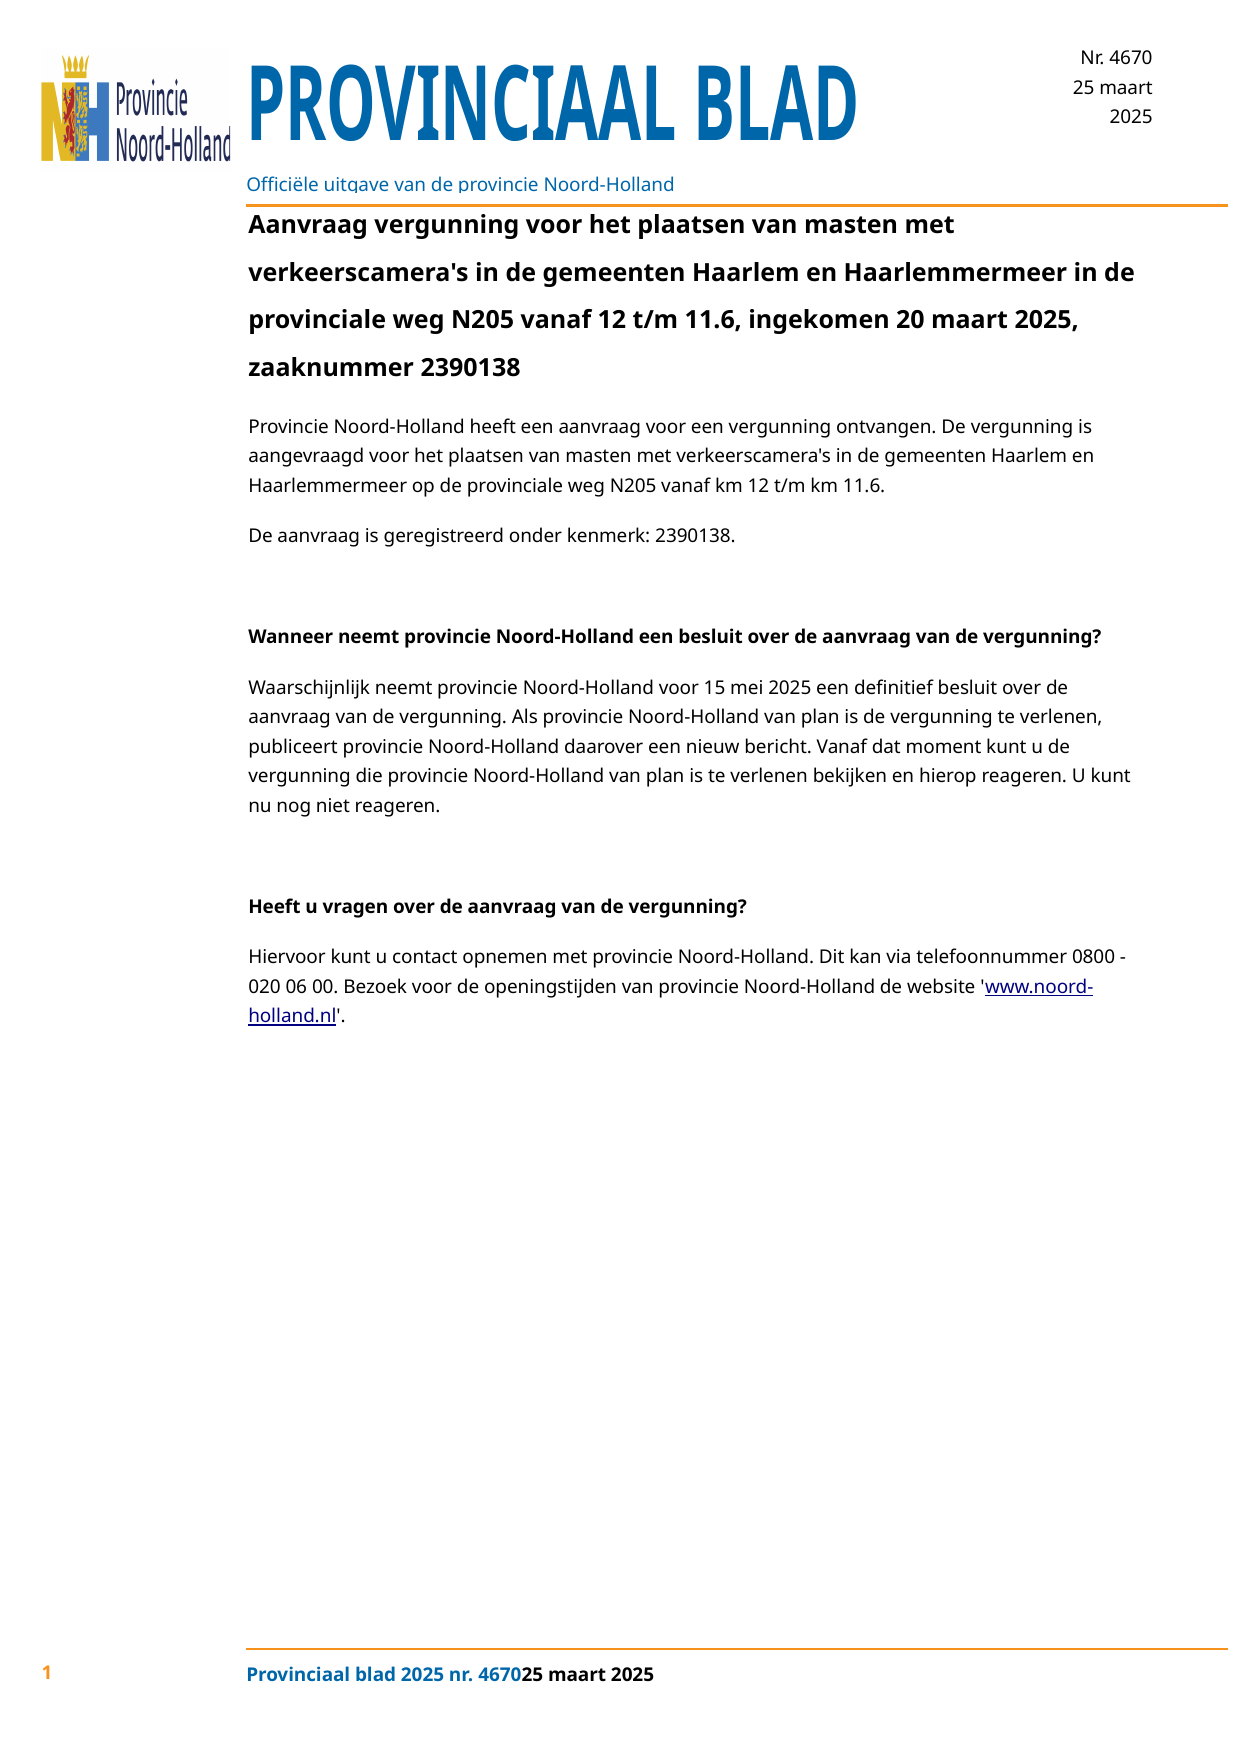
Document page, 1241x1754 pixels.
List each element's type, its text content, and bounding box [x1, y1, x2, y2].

picture [41, 47, 231, 172]
text Waarschijnlijk neemt provincie Noord-Holland voor 15 mei 2025 een definitief besluit over de aanvraag van de vergunning. Als provincie Noord-Holland van plan is de vergunning te verlenen, publiceert provincie Noord-Holland daarover een nieuw bericht. Vanaf dat moment kunt u de vergunning die provincie Noord-Holland van plan is te verlenen bekijken en hierop reageren. U kunt nu nog niet reageren. [248, 674, 1152, 818]
text Provincie Noord-Holland heeft een aanvraag voor een vergunning ontvangen. De vergunning is aangevraagd voor het plaatsen van masten met verkeerscamera's in de gemeenten Haarlem en Haarlemmermeer op de provinciale weg N205 vanaf km 12 t/m km 11.6. [248, 413, 1152, 498]
text Aanvraag vergunning voor het plaatsen van masten met verkeerscamera's in de gemeenten Haarlem en Haarlemmermeer in de provinciale weg N205 vanaf 12 t/m 11.6, ingekomen 20 maart 2025, zaaknummer 2390138 [248, 207, 1152, 384]
text De aanvraag is geregistreerd onder kenmerk: 2390138. [248, 523, 1152, 548]
text Wanneer neemt provincie Noord-Holland een besluit over de aanvraag van de vergunning? [248, 623, 1152, 649]
text Hiervoor kunt u contact opnemen met provincie Noord-Holland. Dit kan via telefoonnummer 0800 - 020 06 00. Bezoek voor de openingstijden van provincie Noord-Holland de website 'www.noord-holland.nl'. [248, 943, 1152, 1028]
text Heeft u vragen over de aanvraag van de vergunning? [248, 893, 1152, 919]
